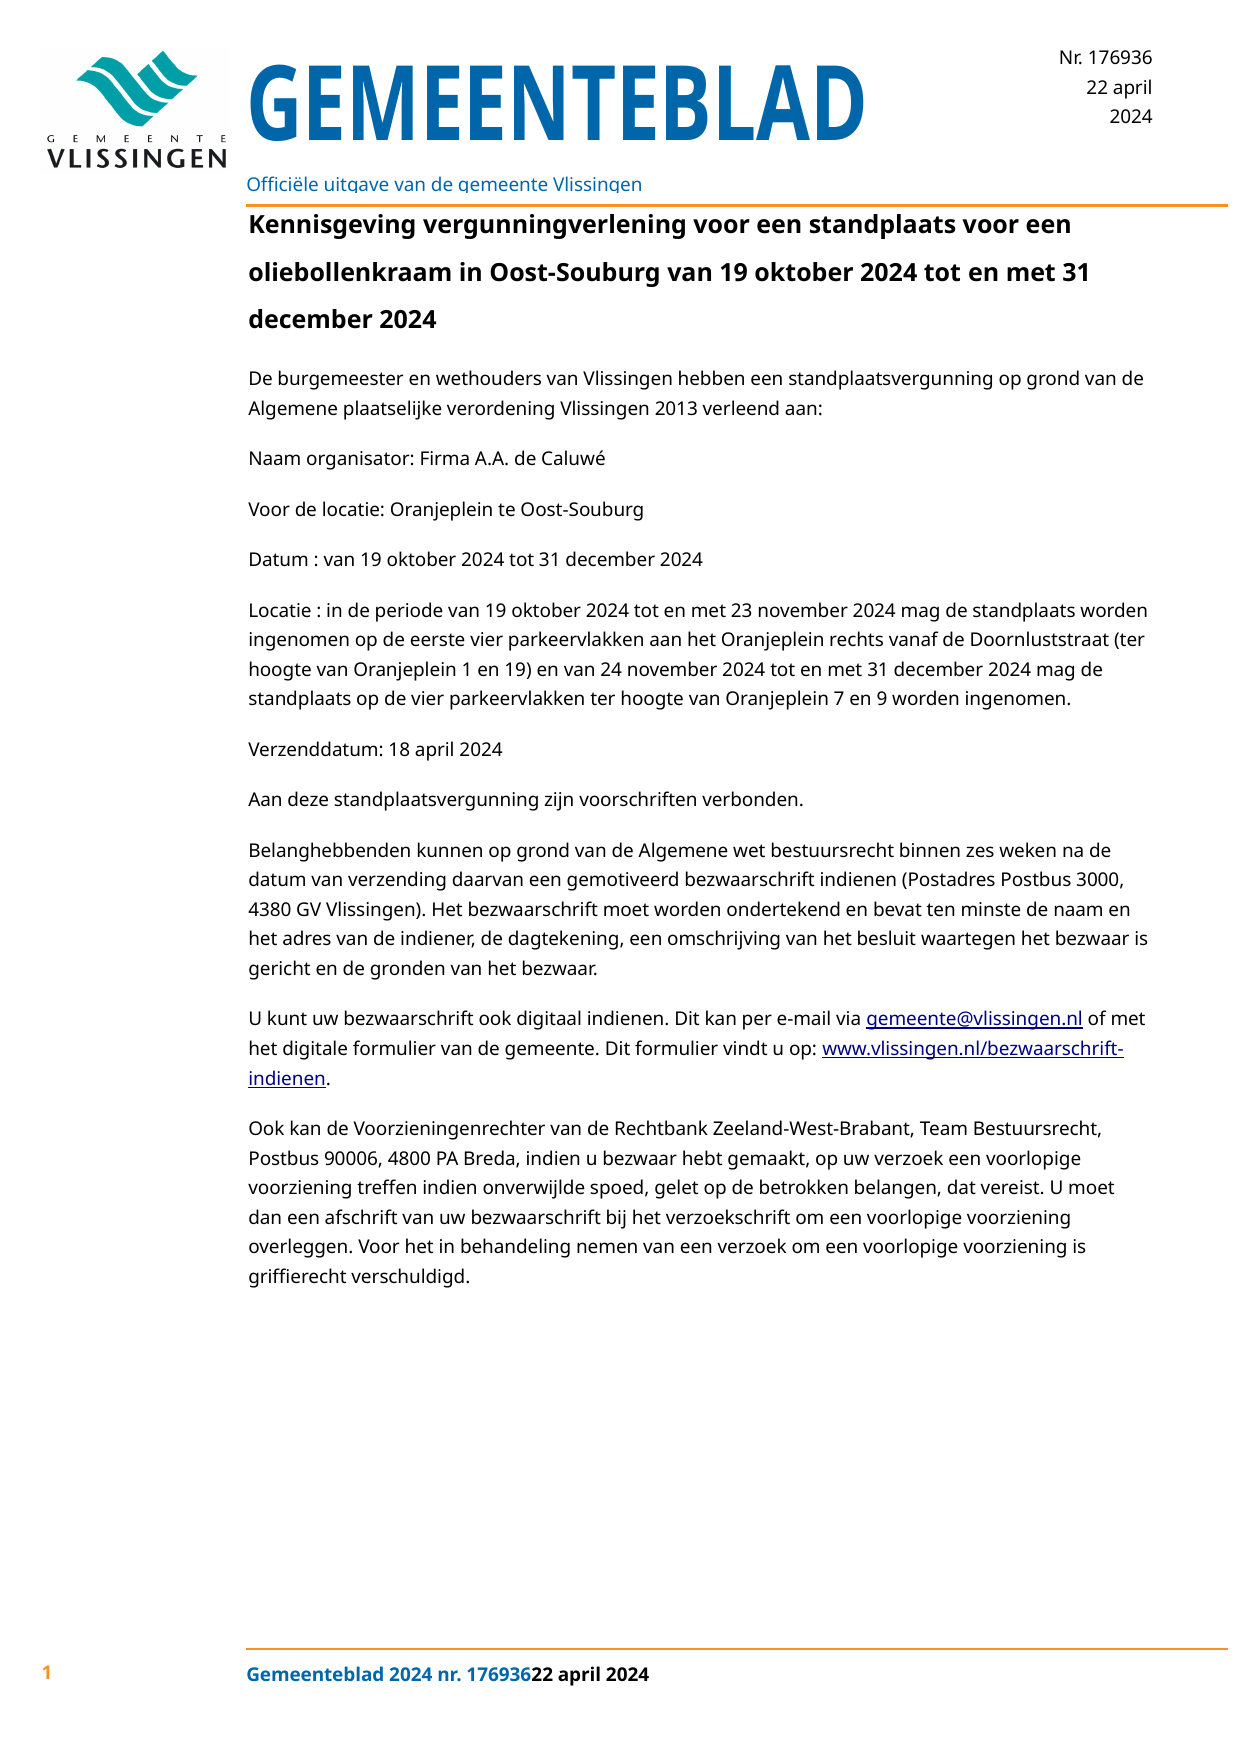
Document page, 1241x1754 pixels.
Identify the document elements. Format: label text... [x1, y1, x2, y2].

text De burgemeester en wethouders van Vlissingen hebben een standplaatsvergunning op grond van de Algemene plaatselijke verordening Vlissingen 2013 verleend aan: [248, 366, 1152, 421]
text Belanghebbenden kunnen op grond van de Algemene wet bestuursrecht binnen zes weken na de datum van verzending daarvan een gemotiveerd bezwaarschrift indienen (Postadres Postbus 3000, 4380 GV Vlissingen). Het bezwaarschrift moet worden ondertekend en bevat ten minste de naam en het adres van de indiener, de dagtekening, een omschrijving van het besluit waartegen het bezwaar is gericht en de gronden van het bezwaar. [248, 837, 1152, 981]
text Aan deze standplaatsvergunning zijn voorschriften verbonden. [248, 786, 1152, 812]
text Locatie : in de periode van 19 oktober 2024 tot en met 23 november 2024 mag de standplaats worden ingenomen op de eerste vier parkeervlakken aan het Oranjeplein rechts vanaf de Doornluststraat (ter hoogte van Oranjeplein 1 en 19) en van 24 november 2024 tot en met 31 december 2024 mag de standplaats op de vier parkeervlakken ter hoogte van Oranjeplein 7 en 9 worden ingenomen. [248, 597, 1152, 711]
text Ook kan de Voorzieningenrechter van de Rechtbank Zeeland-West-Brabant, Team Bestuursrecht, Postbus 90006, 4800 PA Breda, indien u bezwaar hebt gemaakt, op uw verzoek een voorlopige voorziening treffen indien onverwijlde spoed, gelet op de betrokken belangen, dat vereist. U moet dan een afschrift van uw bezwaarschrift bij het verzoekschrift om een voorlopige voorziening overleggen. Voor het in behandeling nemen van een verzoek om een voorlopige voorziening is griffierecht verschuldigd. [248, 1115, 1152, 1289]
text Voor de locatie: Oranjeplein te Oost-Souburg [248, 496, 1152, 522]
text Naam organisator: Firma A.A. de Caluwé [248, 446, 1152, 471]
text Datum : van 19 oktober 2024 tot 31 december 2024 [248, 546, 1152, 572]
text U kunt uw bezwaarschrift ook digitaal indienen. Dit kan per e-mail via gemeente@vlissingen.nl of met het digitale formulier van de gemeente. Dit formulier vindt u op: www.vlissingen.nl/bezwaarschrift-indienen. [248, 1006, 1152, 1090]
text Kennisgeving vergunningverlening voor een standplaats voor een oliebollenkraam in Oost-Souburg van 19 oktober 2024 tot en met 31 december 2024 [248, 207, 1152, 336]
text Verzenddatum: 18 april 2024 [248, 736, 1152, 762]
picture [41, 47, 231, 172]
